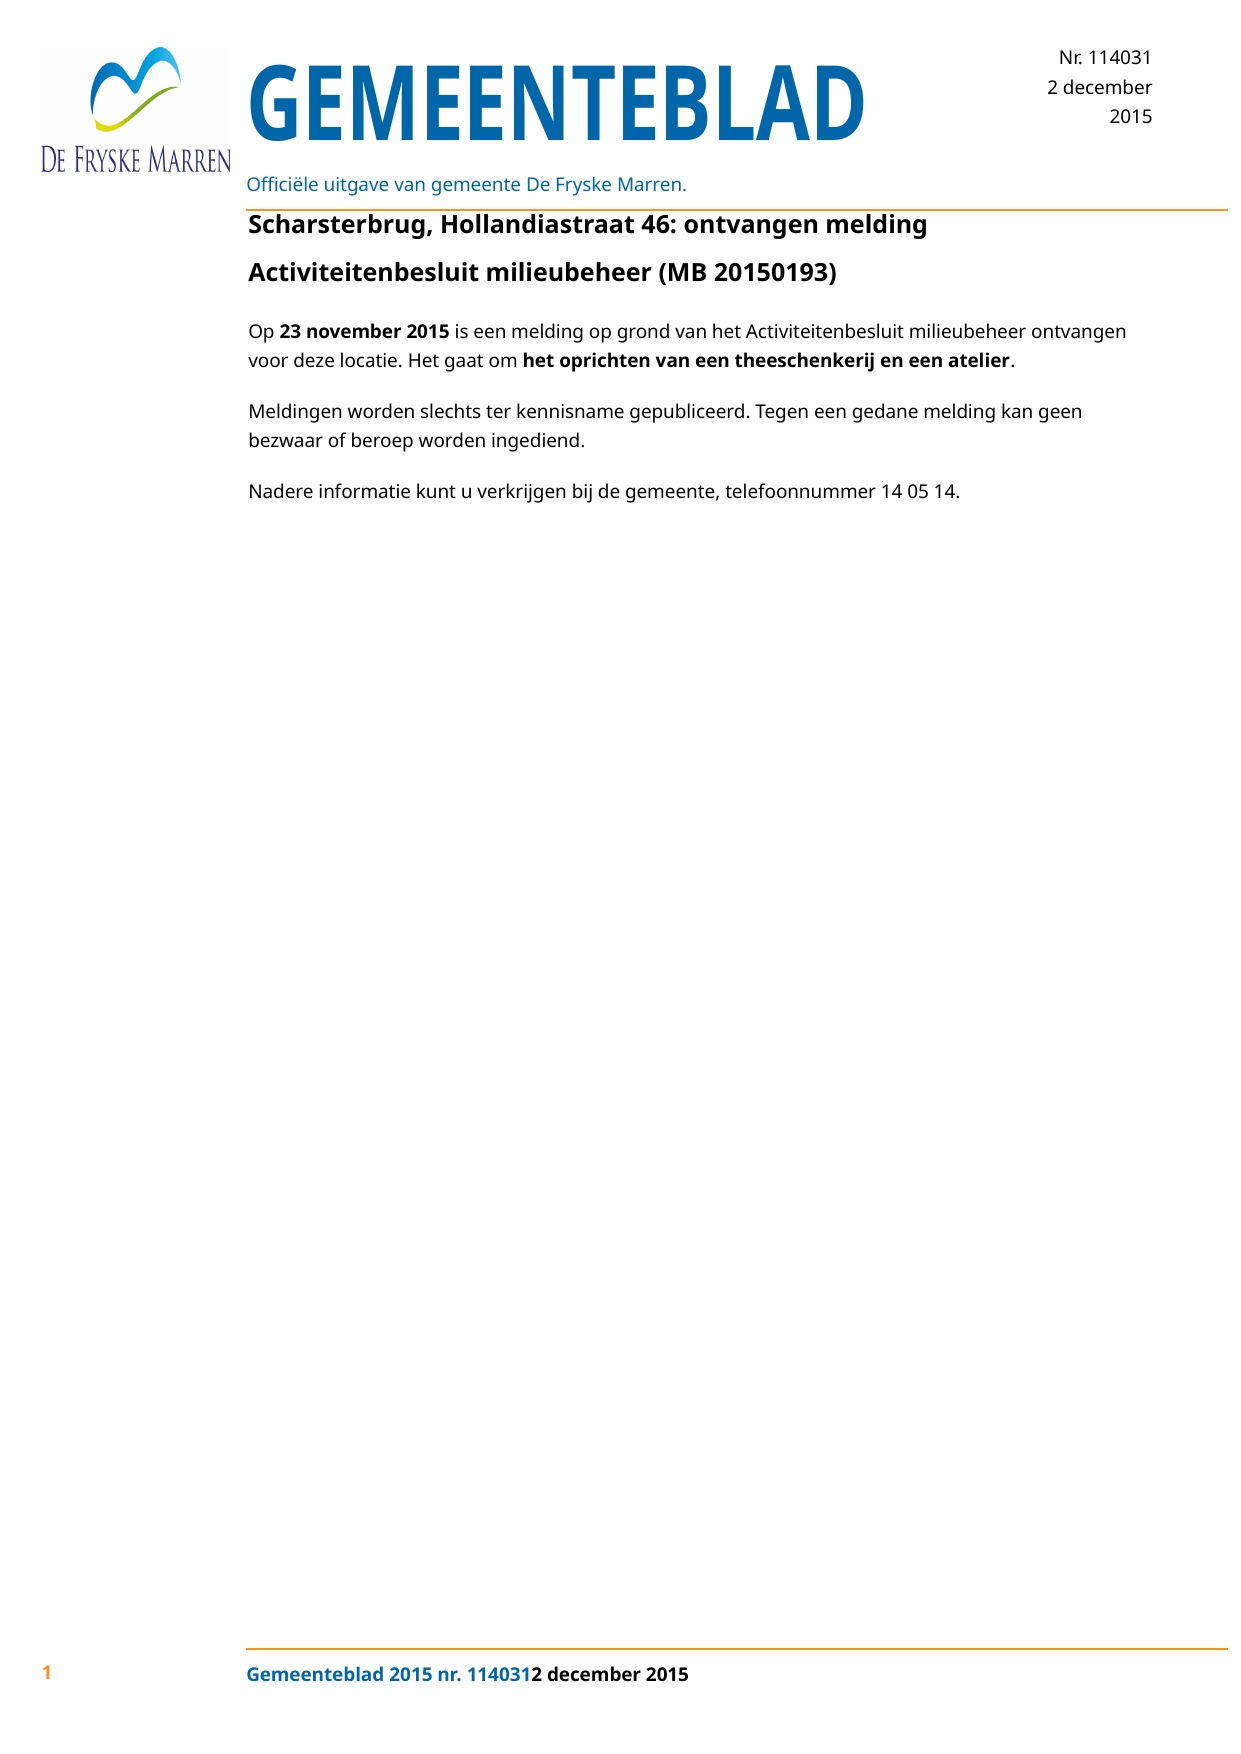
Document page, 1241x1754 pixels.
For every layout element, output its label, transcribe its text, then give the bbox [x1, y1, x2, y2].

text Op 23 november 2015 is een melding op grond van het Activiteitenbesluit milieubeheer ontvangen voor deze locatie. Het gaat om het oprichten van een theeschenkerij en een atelier. [248, 318, 1152, 373]
picture [41, 47, 231, 172]
text Nadere informatie kunt u verkrijgen bij de gemeente, telefoonnummer 14 05 14. [248, 478, 1152, 504]
text Meldingen worden slechts ter kennisname gepubliceerd. Tegen een gedane melding kan geen bezwaar of beroep worden ingediend. [248, 398, 1152, 453]
text Scharsterbrug, Hollandiastraat 46: ontvangen melding Activiteitenbesluit milieubeheer (MB 20150193) [248, 211, 1152, 288]
